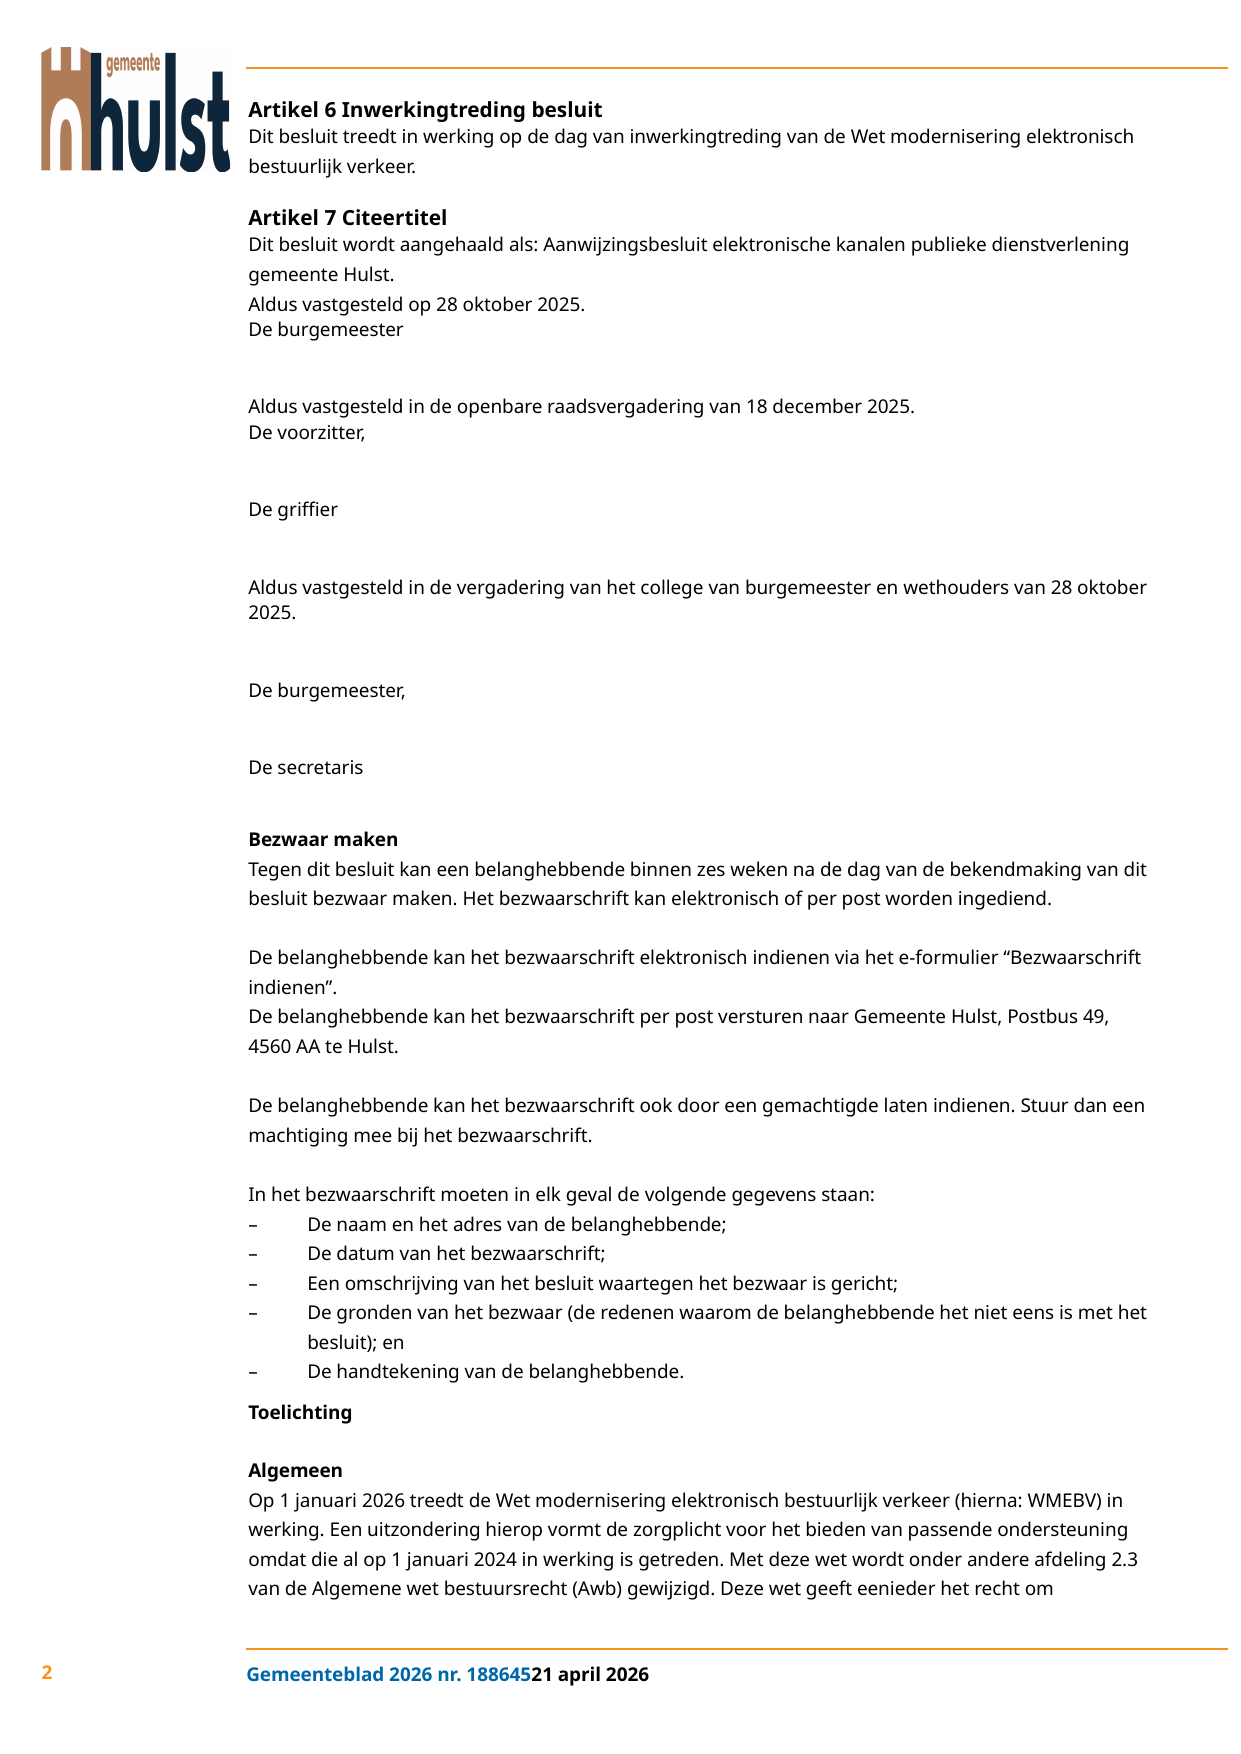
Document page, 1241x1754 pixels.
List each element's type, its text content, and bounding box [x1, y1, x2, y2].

text De griffier [248, 497, 1152, 522]
text Artikel 6 Inwerkingtreding besluit [248, 95, 1152, 123]
list De datum van het bezwaarschrift; [248, 1240, 1152, 1266]
text Algemeen [248, 1457, 1152, 1483]
text Dit besluit treedt in werking op de dag van inwerkingtreding van de Wet modernisering elektronisch bestuurlijk verkeer. [248, 123, 1152, 178]
text Tegen dit besluit kan een belanghebbende binnen zes weken na de dag van de bekendmaking van dit besluit bezwaar maken. Het bezwaarschrift kan elektronisch of per post worden ingediend. [248, 856, 1152, 911]
picture [41, 47, 231, 172]
text Toelichting [248, 1388, 1152, 1428]
text De burgemeester, [248, 677, 1152, 702]
text Bezwaar maken [248, 826, 1152, 852]
text Aldus vastgesteld in de vergadering van het college van burgemeester en wethouders van 28 oktober 2025. [248, 574, 1152, 625]
list De handtekening van de belanghebbende. [248, 1359, 1152, 1384]
text De belanghebbende kan het bezwaarschrift per post versturen naar Gemeente Hulst, Postbus 49, [248, 1004, 1152, 1029]
text Aldus vastgesteld op 28 oktober 2025. [248, 291, 1152, 317]
text Artikel 7 Citeertitel [248, 203, 1152, 232]
list De gronden van het bezwaar (de redenen waarom de belanghebbende het niet eens is met het besluit); en [248, 1299, 1152, 1355]
text Dit besluit wordt aangehaald als: Aanwijzingsbesluit elektronische kanalen publieke dienstverlening gemeente Hulst. [248, 232, 1152, 287]
text De burgemeester [248, 317, 1152, 342]
list De naam en het adres van de belanghebbende; [248, 1211, 1152, 1237]
text Aldus vastgesteld in de openbare raadsvergadering van 18 december 2025. [248, 394, 1152, 419]
text In het bezwaarschrift moeten in elk geval de volgende gegevens staan: [248, 1181, 1152, 1207]
text De belanghebbende kan het bezwaarschrift ook door een gemachtigde laten indienen. Stuur dan een machtiging mee bij het bezwaarschrift. [248, 1092, 1152, 1148]
text 4560 AA te Hulst. [248, 1033, 1152, 1059]
text De secretaris [248, 754, 1152, 780]
text Op 1 januari 2026 treedt de Wet modernisering elektronisch bestuurlijk verkeer (hierna: WMEBV) in werking. Een uitzondering hierop vormt de zorgplicht voor het bieden van passende ondersteuning omdat die al op 1 januari 2024 in werking is getreden. Met deze wet wordt onder andere afdeling 2.3 van de Algemene wet bestuursrecht (Awb) gewijzigd. Deze wet geeft eenieder het recht om [248, 1487, 1152, 1601]
list Een omschrijving van het besluit waartegen het bezwaar is gericht; [248, 1270, 1152, 1296]
text De voorzitter, [248, 419, 1152, 445]
text De belanghebbende kan het bezwaarschrift elektronisch indienen via het e-formulier “Bezwaarschrift indienen”. [248, 944, 1152, 1000]
